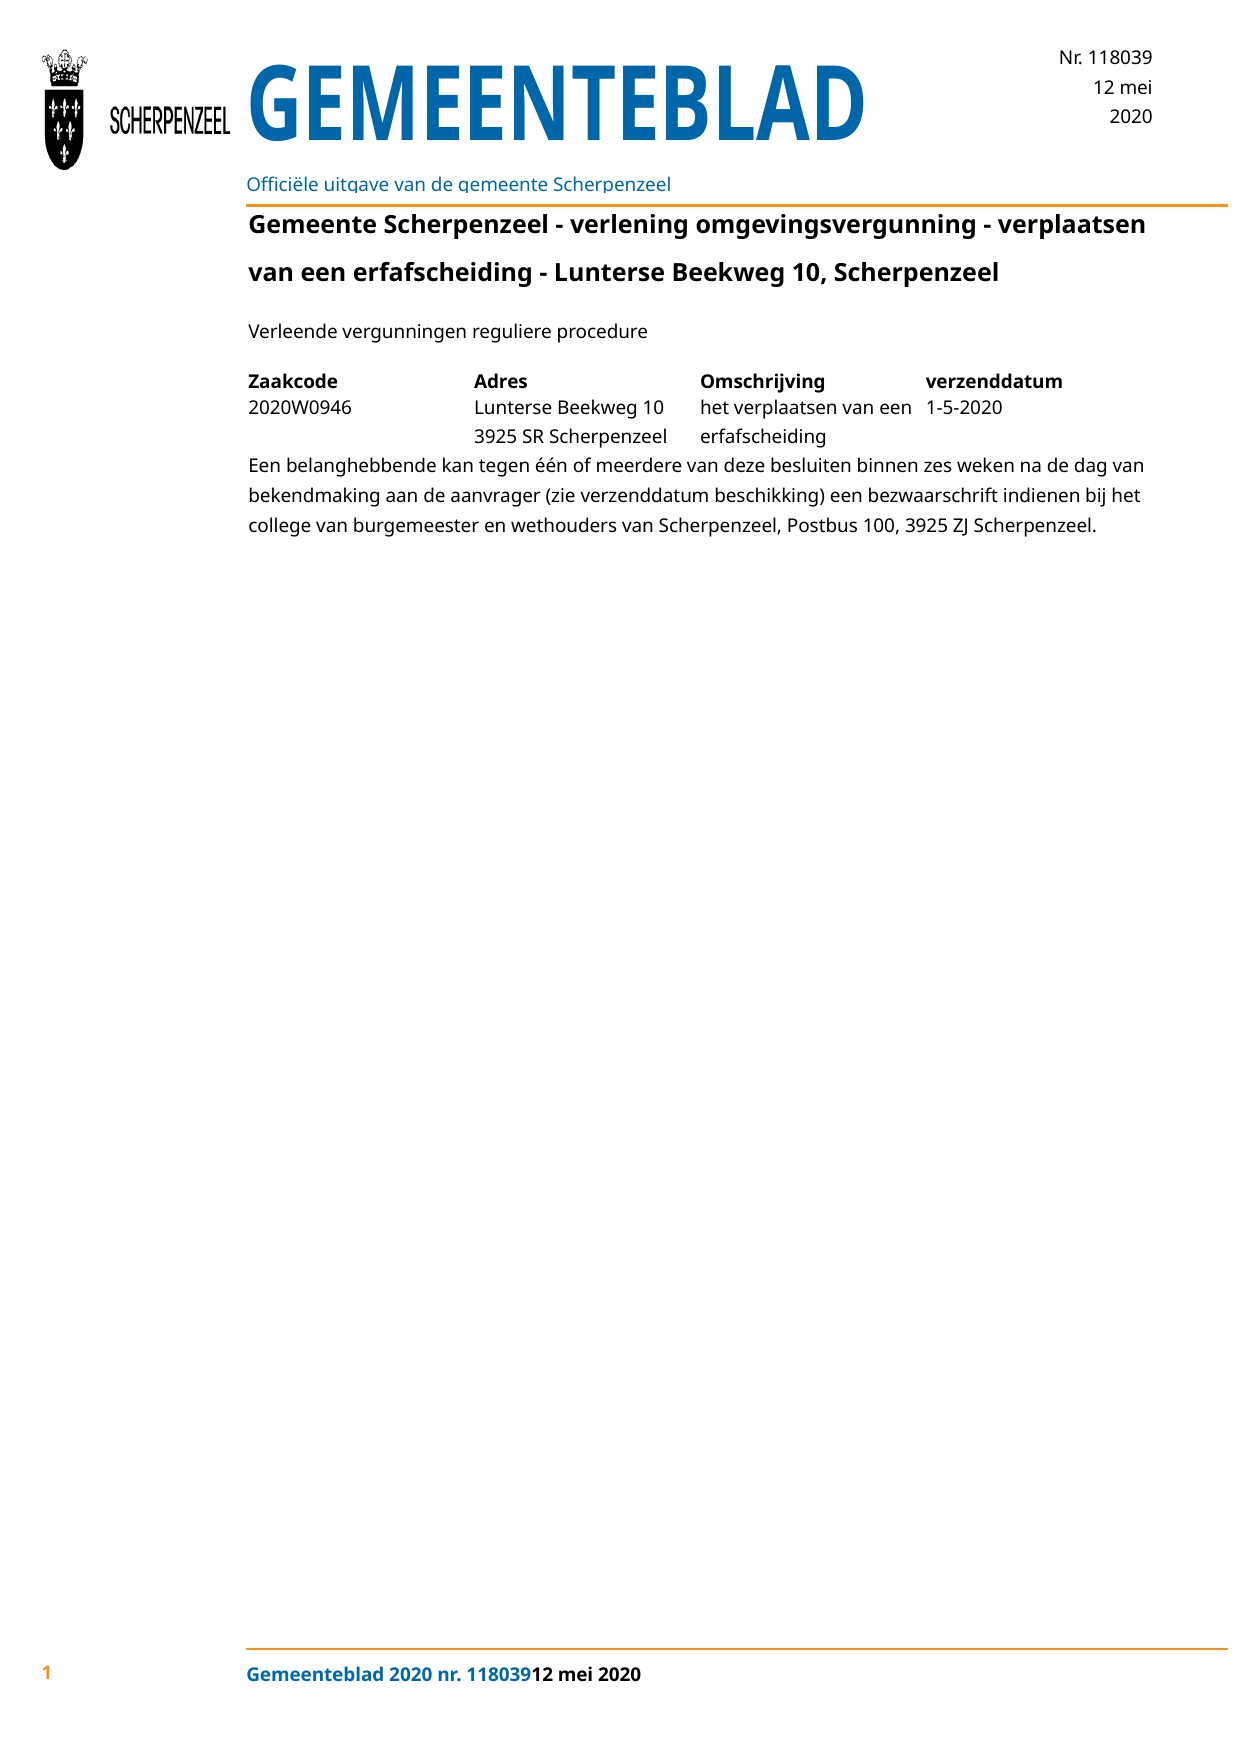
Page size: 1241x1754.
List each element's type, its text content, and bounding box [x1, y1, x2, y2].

table_cell 2020W0946 [248, 394, 474, 449]
picture [41, 47, 231, 172]
table_cell Lunterse Beekweg 10 3925 SR Scherpenzeel [474, 394, 700, 449]
text Verleende vergunningen reguliere procedure [248, 318, 1152, 344]
text Gemeente Scherpenzeel - verlening omgevingsvergunning - verplaatsen van een erfafscheiding - Lunterse Beekweg 10, Scherpenzeel [248, 207, 1152, 288]
table_cell het verplaatsen van een erfafscheiding [700, 394, 926, 449]
text Een belanghebbende kan tegen één of meerdere van deze besluiten binnen zes weken na de dag van bekendmaking aan de aanvrager (zie verzenddatum beschikking) een bezwaarschrift indienen bij het college van burgemeester en wethouders van Scherpenzeel, Postbus 100, 3925 ZJ Scherpenzeel. [248, 453, 1152, 538]
table_cell 1-5-2020 [926, 394, 1152, 449]
table_header Omschrijving [700, 369, 926, 394]
table_header Adres [474, 369, 700, 394]
table_header Zaakcode [248, 369, 474, 394]
table_header verzenddatum [926, 369, 1152, 394]
